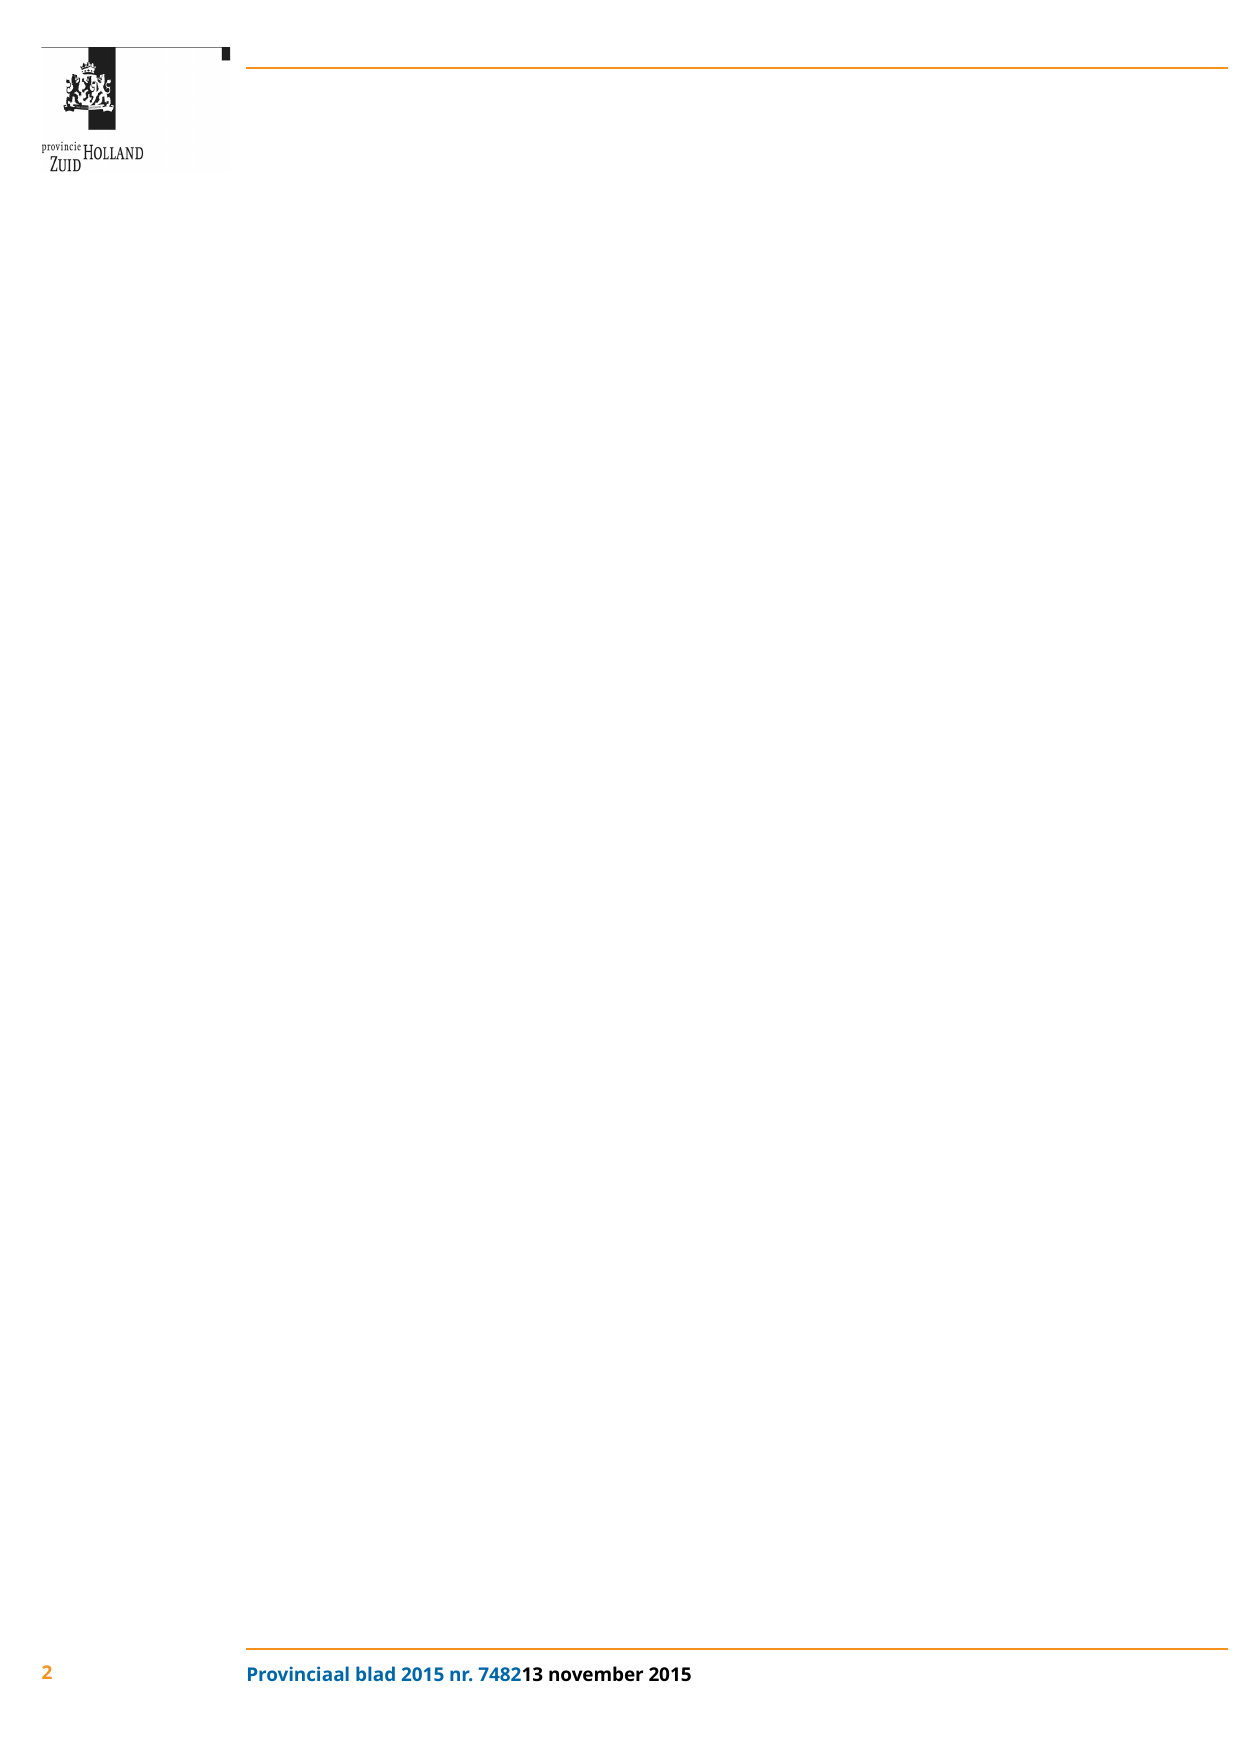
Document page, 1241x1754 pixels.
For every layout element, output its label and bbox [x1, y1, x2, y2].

picture [41, 47, 231, 172]
